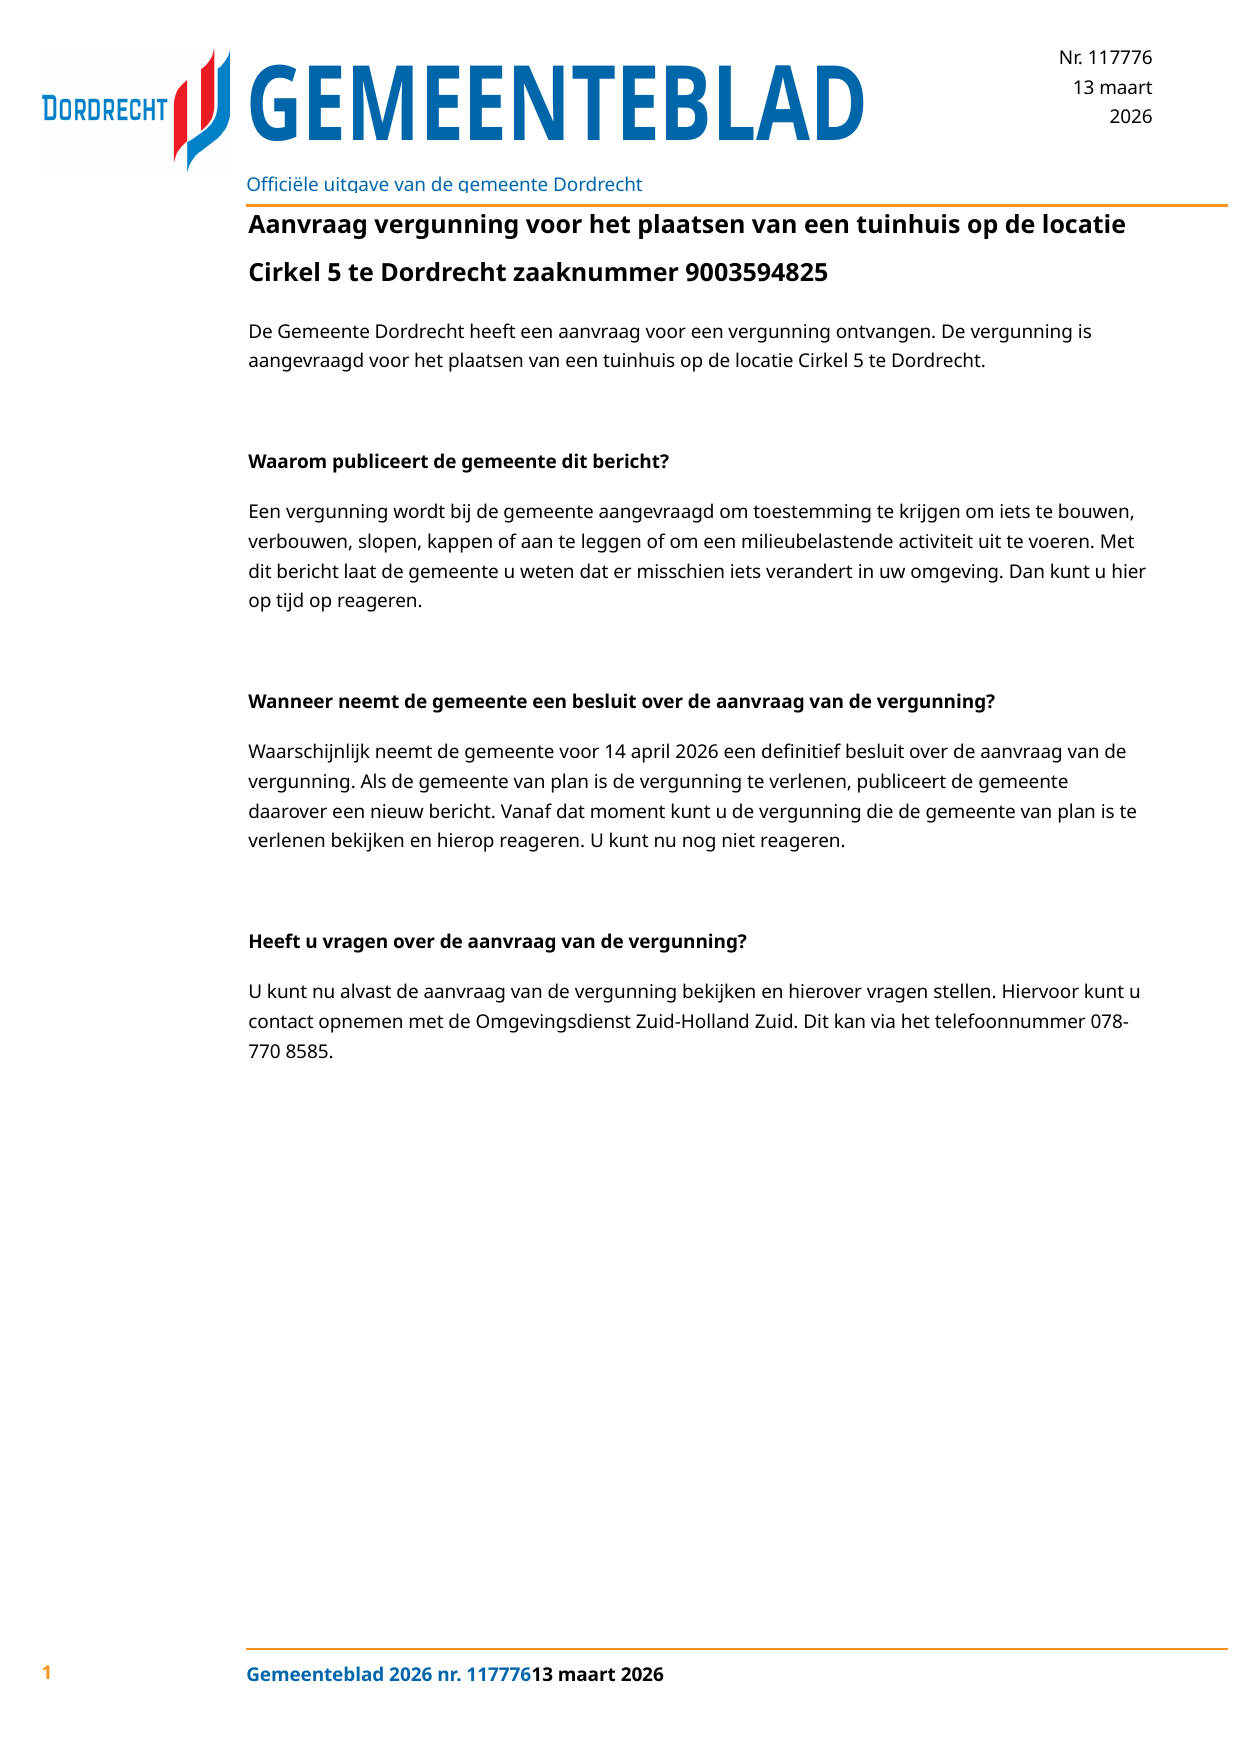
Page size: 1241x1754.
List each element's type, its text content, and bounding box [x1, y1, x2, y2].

text Heeft u vragen over de aanvraag van de vergunning? [248, 928, 1152, 954]
text De Gemeente Dordrecht heeft een aanvraag voor een vergunning ontvangen. De vergunning is aangevraagd voor het plaatsen van een tuinhuis op de locatie Cirkel 5 te Dordrecht. [248, 318, 1152, 373]
text U kunt nu alvast de aanvraag van de vergunning bekijken en hierover vragen stellen. Hiervoor kunt u contact opnemen met de Omgevingsdienst Zuid-Holland Zuid. Dit kan via het telefoonnummer 078-770 8585. [248, 979, 1152, 1064]
text Een vergunning wordt bij de gemeente aangevraagd om toestemming te krijgen om iets te bouwen, verbouwen, slopen, kappen of aan te leggen of om een milieubelastende activiteit uit te voeren. Met dit bericht laat de gemeente u weten dat er misschien iets verandert in uw omgeving. Dan kunt u hier op tijd op reageren. [248, 499, 1152, 613]
text Waarom publiceert de gemeente dit bericht? [248, 448, 1152, 474]
text Waarschijnlijk neemt de gemeente voor 14 april 2026 een definitief besluit over de aanvraag van de vergunning. Als de gemeente van plan is de vergunning te verlenen, publiceert de gemeente daarover een nieuw bericht. Vanaf dat moment kunt u de vergunning die de gemeente van plan is te verlenen bekijken en hierop reageren. U kunt nu nog niet reageren. [248, 739, 1152, 853]
text Wanneer neemt de gemeente een besluit over de aanvraag van de vergunning? [248, 688, 1152, 714]
picture [41, 47, 231, 172]
text Aanvraag vergunning voor het plaatsen van een tuinhuis op de locatie Cirkel 5 te Dordrecht zaaknummer 9003594825 [248, 207, 1152, 288]
